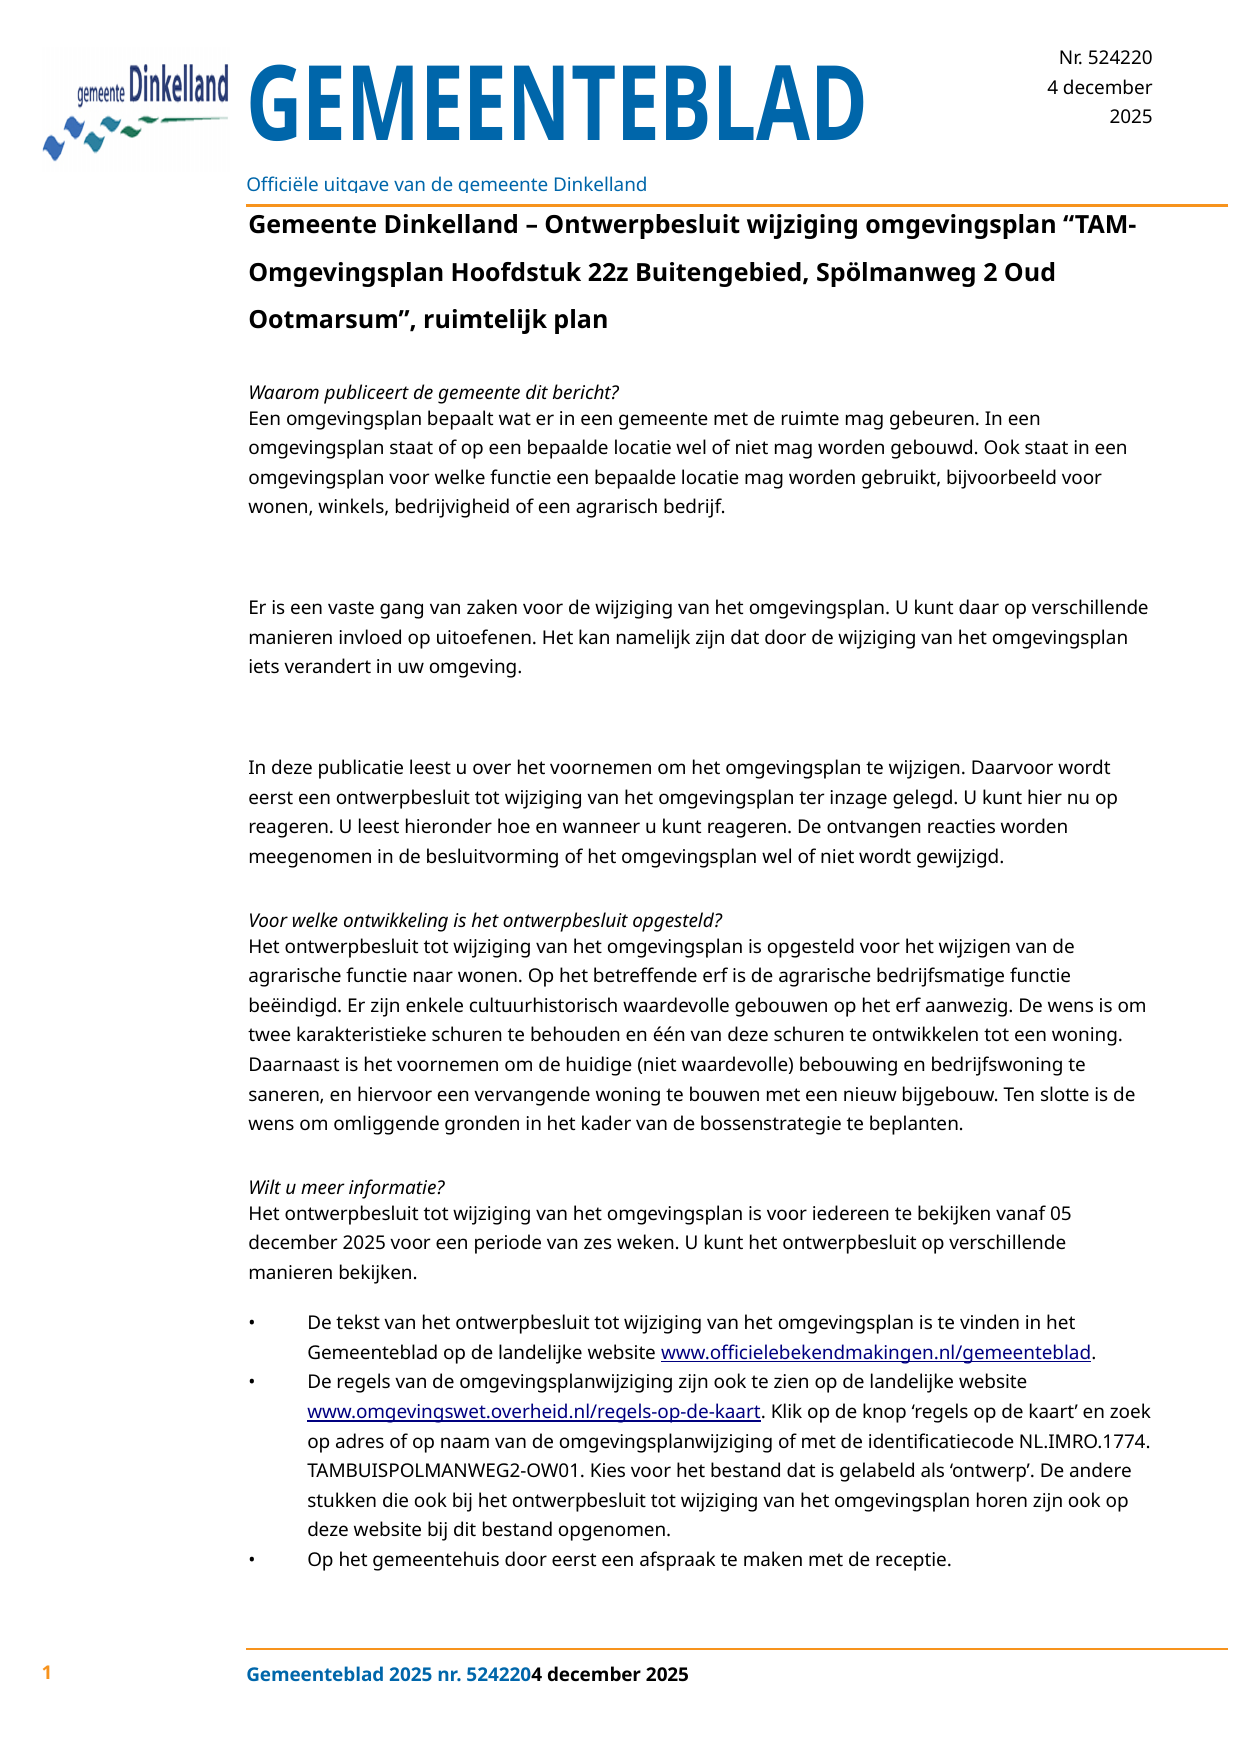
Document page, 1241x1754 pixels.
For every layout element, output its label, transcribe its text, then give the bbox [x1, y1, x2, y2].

picture [41, 47, 231, 172]
text Er is een vaste gang van zaken voor de wijziging van het omgevingsplan. U kunt daar op verschillende manieren invloed op uitoefenen. Het kan namelijk zijn dat door de wijziging van het omgevingsplan iets verandert in uw omgeving. [248, 594, 1152, 679]
list De tekst van het ontwerpbesluit tot wijziging van het omgevingsplan is te vinden in het Gemeenteblad op de landelijke website www.officielebekendmakingen.nl/gemeenteblad. [248, 1309, 1152, 1365]
text In deze publicatie leest u over het voornemen om het omgevingsplan te wijzigen. Daarvoor wordt eerst een ontwerpbesluit tot wijziging van het omgevingsplan ter inzage gelegd. U kunt hier nu op reageren. U leest hieronder hoe en wanneer u kunt reageren. De ontvangen reacties worden meegenomen in de besluitvorming of het omgevingsplan wel of niet wordt gewijzigd. [248, 754, 1152, 869]
text Wilt u meer informatie? [248, 1174, 1152, 1200]
text Een omgevingsplan bepaalt wat er in een gemeente met de ruimte mag gebeuren. In een omgevingsplan staat of op een bepaalde locatie wel of niet mag worden gebouwd. Ook staat in een omgevingsplan voor welke functie een bepaalde locatie mag worden gebruikt, bijvoorbeeld voor wonen, winkels, bedrijvigheid of een agrarisch bedrijf. [248, 405, 1152, 519]
text Het ontwerpbesluit tot wijziging van het omgevingsplan is voor iedereen te bekijken vanaf 05 december 2025 voor een periode van zes weken. U kunt het ontwerpbesluit op verschillende manieren bekijken. [248, 1200, 1152, 1285]
text Het ontwerpbesluit tot wijziging van het omgevingsplan is opgesteld voor het wijzigen van de agrarische functie naar wonen. Op het betreffende erf is de agrarische bedrijfsmatige functie beëindigd. Er zijn enkele cultuurhistorisch waardevolle gebouwen op het erf aanwezig. De wens is om twee karakteristieke schuren te behouden en één van deze schuren te ontwikkelen tot een woning. Daarnaast is het voornemen om de huidige (niet waardevolle) bebouwing en bedrijfswoning te saneren, en hiervoor een vervangende woning te bouwen met een nieuw bijgebouw. Ten slotte is de wens om omliggende gronden in het kader van de bossenstrategie te beplanten. [248, 933, 1152, 1136]
list Op het gemeentehuis door eerst een afspraak te maken met de receptie. [248, 1546, 1152, 1572]
text Waarom publiceert de gemeente dit bericht? [248, 379, 1152, 405]
text Gemeente Dinkelland – Ontwerpbesluit wijziging omgevingsplan “TAM-Omgevingsplan Hoofdstuk 22z Buitengebied, Spölmanweg 2 Oud Ootmarsum”, ruimtelijk plan [248, 207, 1152, 336]
text Voor welke ontwikkeling is het ontwerpbesluit opgesteld? [248, 907, 1152, 933]
list De regels van de omgevingsplanwijziging zijn ook te zien op de landelijke website www.omgevingswet.overheid.nl/regels-op-de-kaart. Klik op de knop ‘regels op de kaart’ en zoek op adres of op naam van de omgevingsplanwijziging of met de identificatiecode NL.IMRO.1774. TAMBUISPOLMANWEG2-OW01. Kies voor het bestand dat is gelabeld als ‘ontwerp’. De andere stukken die ook bij het ontwerpbesluit tot wijziging van het omgevingsplan horen zijn ook op deze website bij dit bestand opgenomen. [248, 1369, 1152, 1542]
